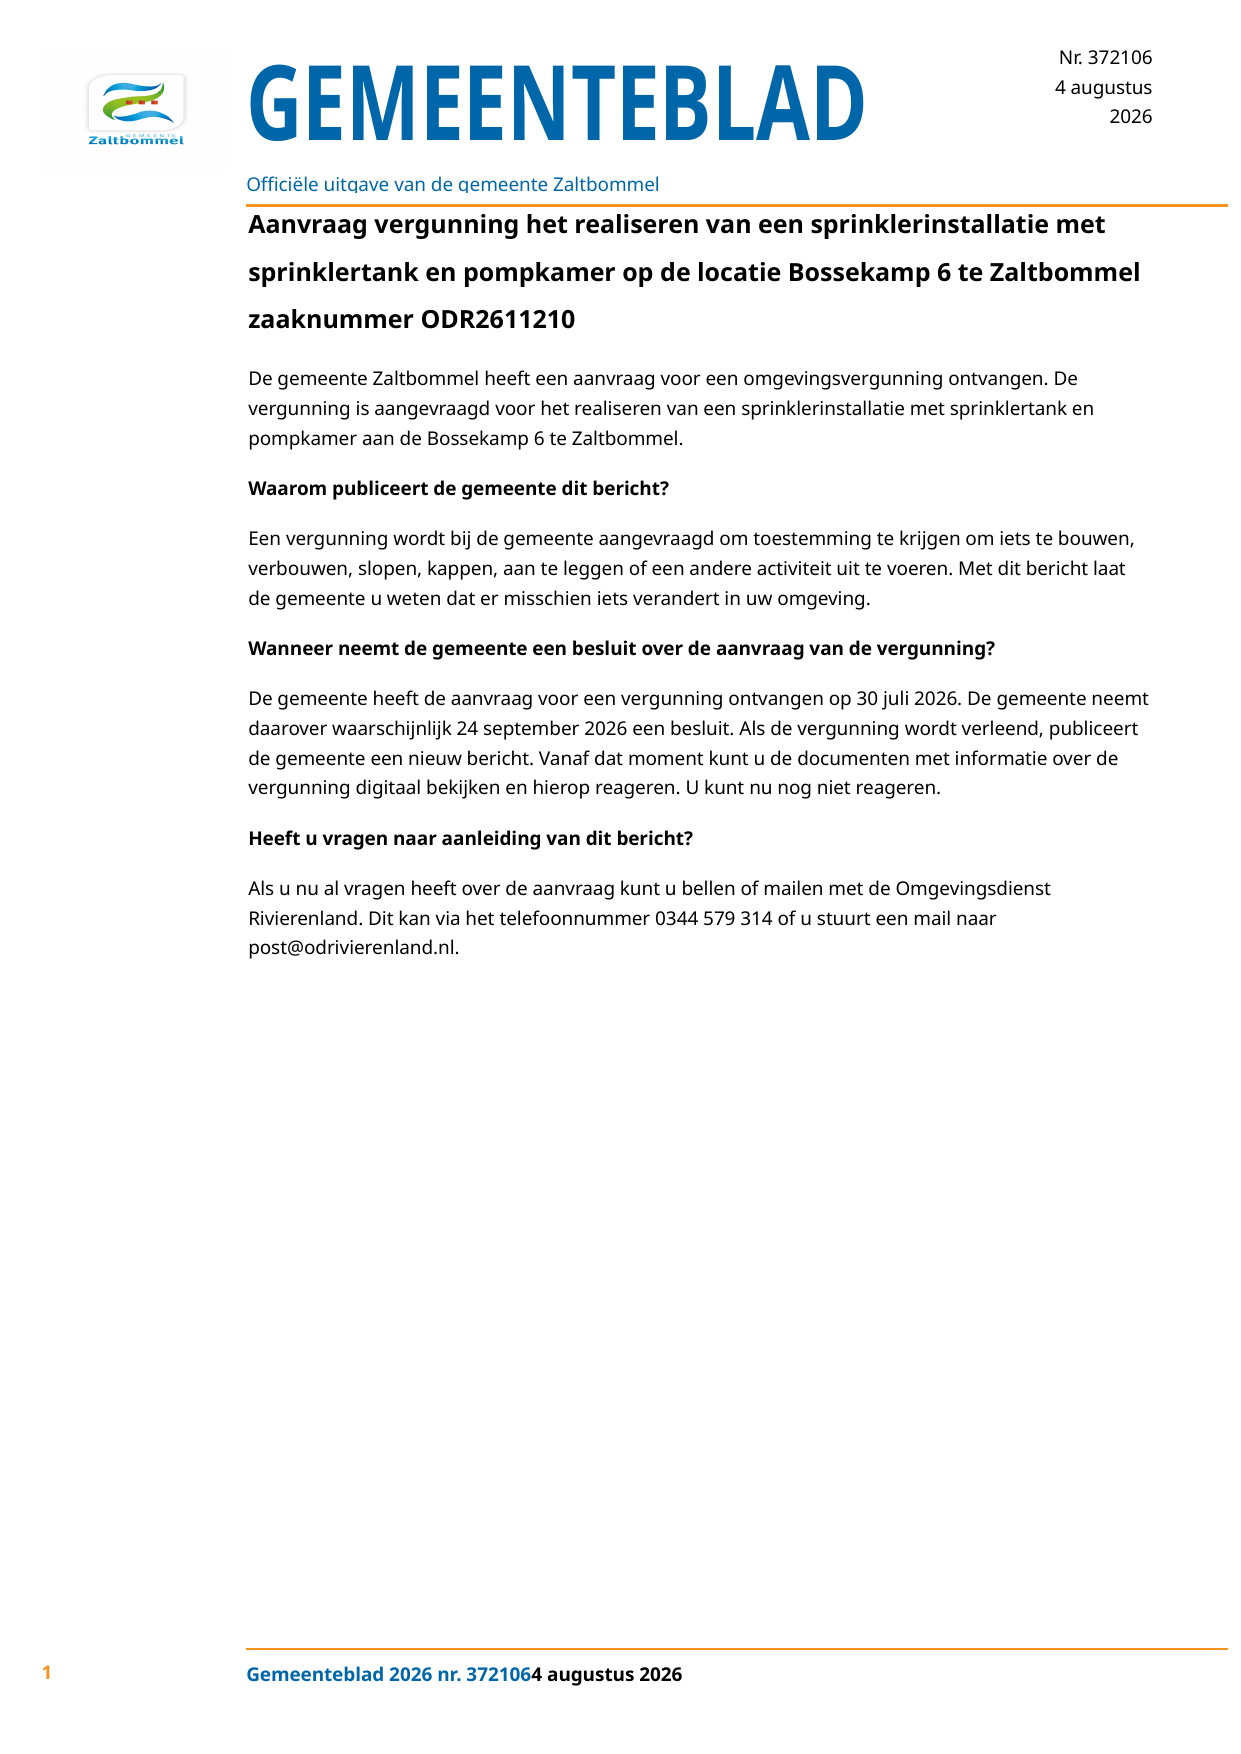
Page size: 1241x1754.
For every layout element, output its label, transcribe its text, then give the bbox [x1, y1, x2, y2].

text Wanneer neemt de gemeente een besluit over de aanvraag van de vergunning? [248, 635, 1152, 661]
text Een vergunning wordt bij de gemeente aangevraagd om toestemming te krijgen om iets te bouwen, verbouwen, slopen, kappen, aan te leggen of een andere activiteit uit te voeren. Met dit bericht laat de gemeente u weten dat er misschien iets verandert in uw omgeving. [248, 526, 1152, 610]
picture [41, 47, 231, 172]
text Heeft u vragen naar aanleiding van dit bericht? [248, 825, 1152, 850]
text De gemeente heeft de aanvraag voor een vergunning ontvangen op 30 juli 2026. De gemeente neemt daarover waarschijnlijk 24 september 2026 een besluit. Als de vergunning wordt verleend, publiceert de gemeente een nieuw bericht. Vanaf dat moment kunt u de documenten met informatie over de vergunning digitaal bekijken en hierop reageren. U kunt nu nog niet reageren. [248, 686, 1152, 800]
text Als u nu al vragen heeft over de aanvraag kunt u bellen of mailen met de Omgevingsdienst Rivierenland. Dit kan via het telefoonnummer 0344 579 314 of u stuurt een mail naar post@odrivierenland.nl. [248, 875, 1152, 960]
text De gemeente Zaltbommel heeft een aanvraag voor een omgevingsvergunning ontvangen. De vergunning is aangevraagd voor het realiseren van een sprinklerinstallatie met sprinklertank en pompkamer aan de Bossekamp 6 te Zaltbommel. [248, 366, 1152, 450]
text Aanvraag vergunning het realiseren van een sprinklerinstallatie met sprinklertank en pompkamer op de locatie Bossekamp 6 te Zaltbommel zaaknummer ODR2611210 [248, 207, 1152, 336]
text Waarom publiceert de gemeente dit bericht? [248, 475, 1152, 501]
